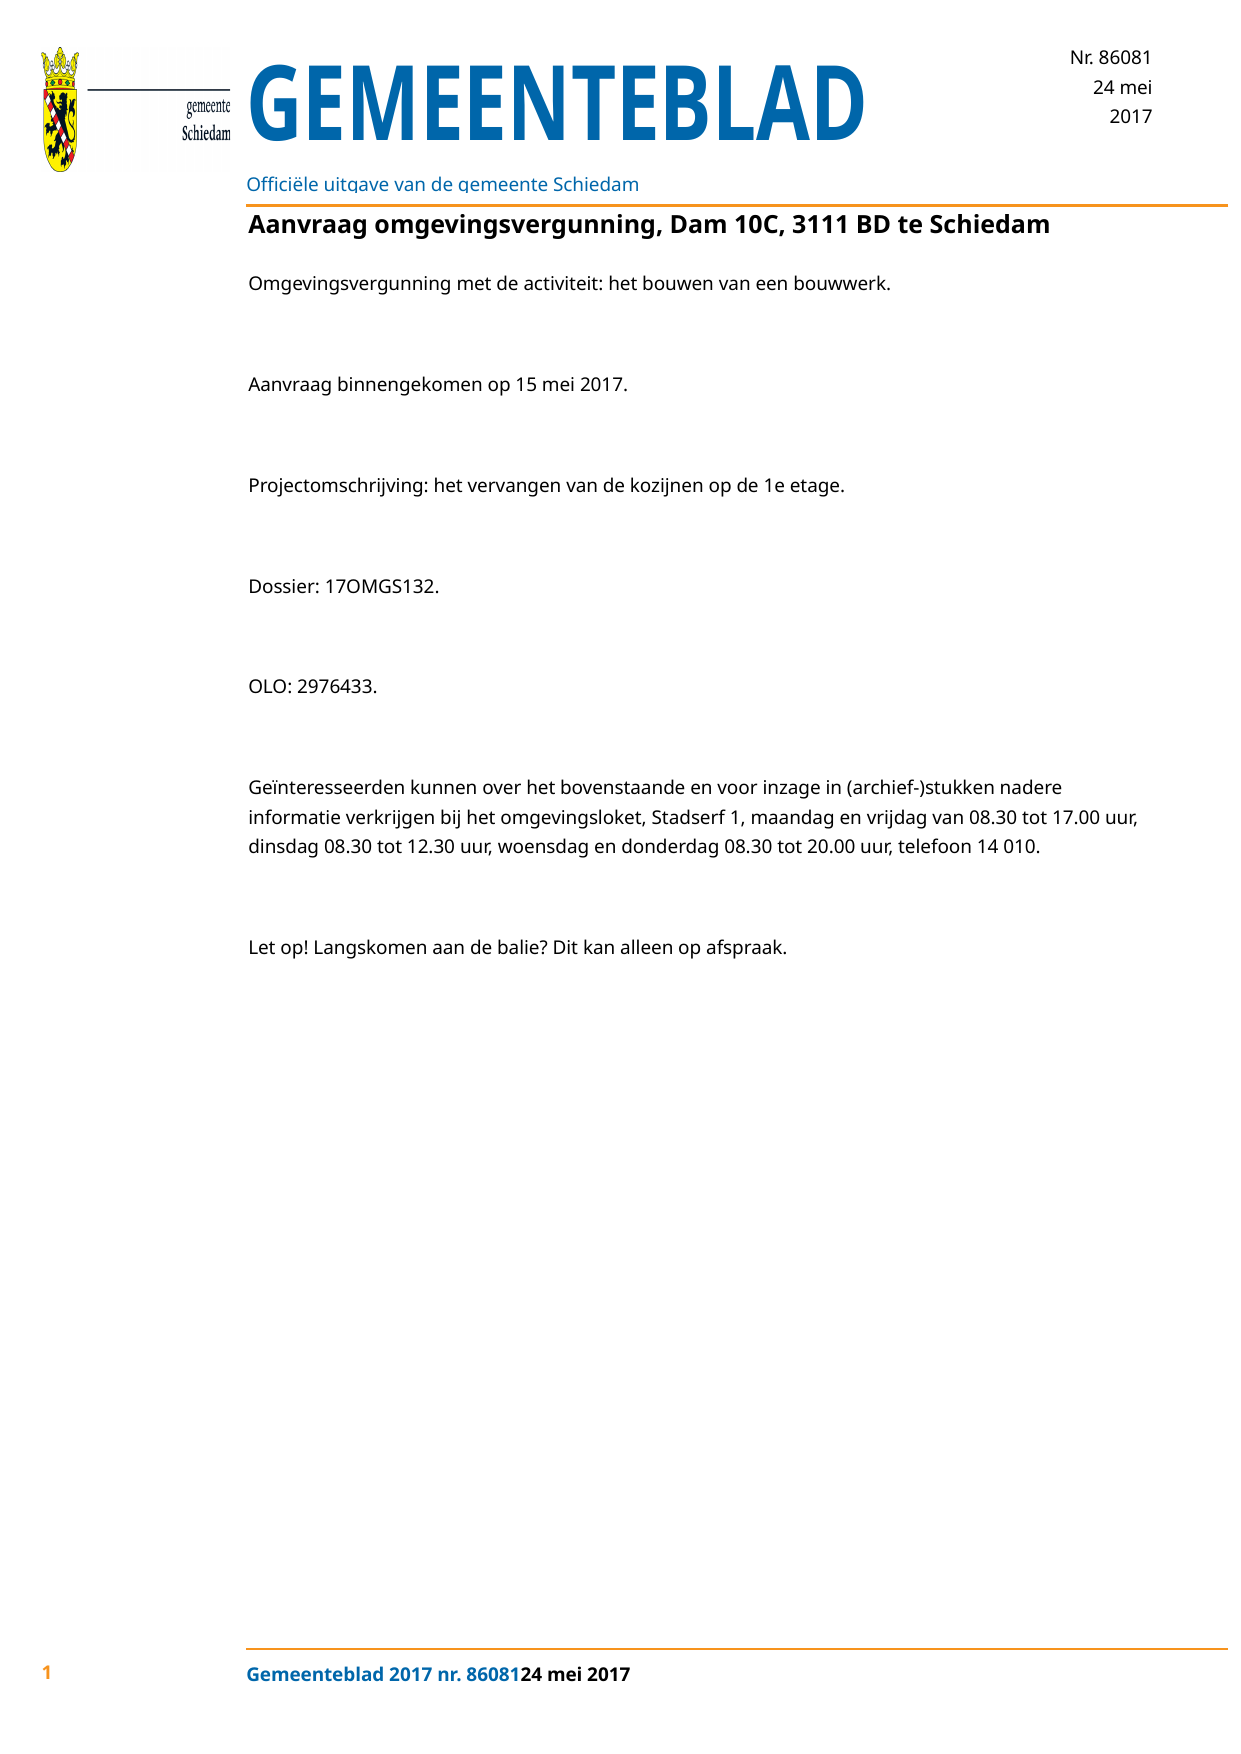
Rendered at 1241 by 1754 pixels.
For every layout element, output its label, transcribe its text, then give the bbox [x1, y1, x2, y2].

text Dossier: 17OMGS132. [248, 573, 1152, 598]
picture [41, 47, 231, 172]
text OLO: 2976433. [248, 674, 1152, 699]
text Let op! Langskomen aan de balie? Dit kan alleen op afspraak. [248, 934, 1152, 960]
text Aanvraag binnengekomen op 15 mei 2017. [248, 371, 1152, 397]
text Geïnteresseerden kunnen over het bovenstaande en voor inzage in (archief-)stukken nadere informatie verkrijgen bij het omgevingsloket, Stadserf 1, maandag en vrijdag van 08.30 tot 17.00 uur, dinsdag 08.30 tot 12.30 uur, woensdag en donderdag 08.30 tot 20.00 uur, telefoon 14 010. [248, 774, 1152, 859]
text Omgevingsvergunning met de activiteit: het bouwen van een bouwwerk. [248, 270, 1152, 296]
text Aanvraag omgevingsvergunning, Dam 10C, 3111 BD te Schiedam [248, 207, 1152, 241]
text Projectomschrijving: het vervangen van de kozijnen op de 1e etage. [248, 472, 1152, 498]
